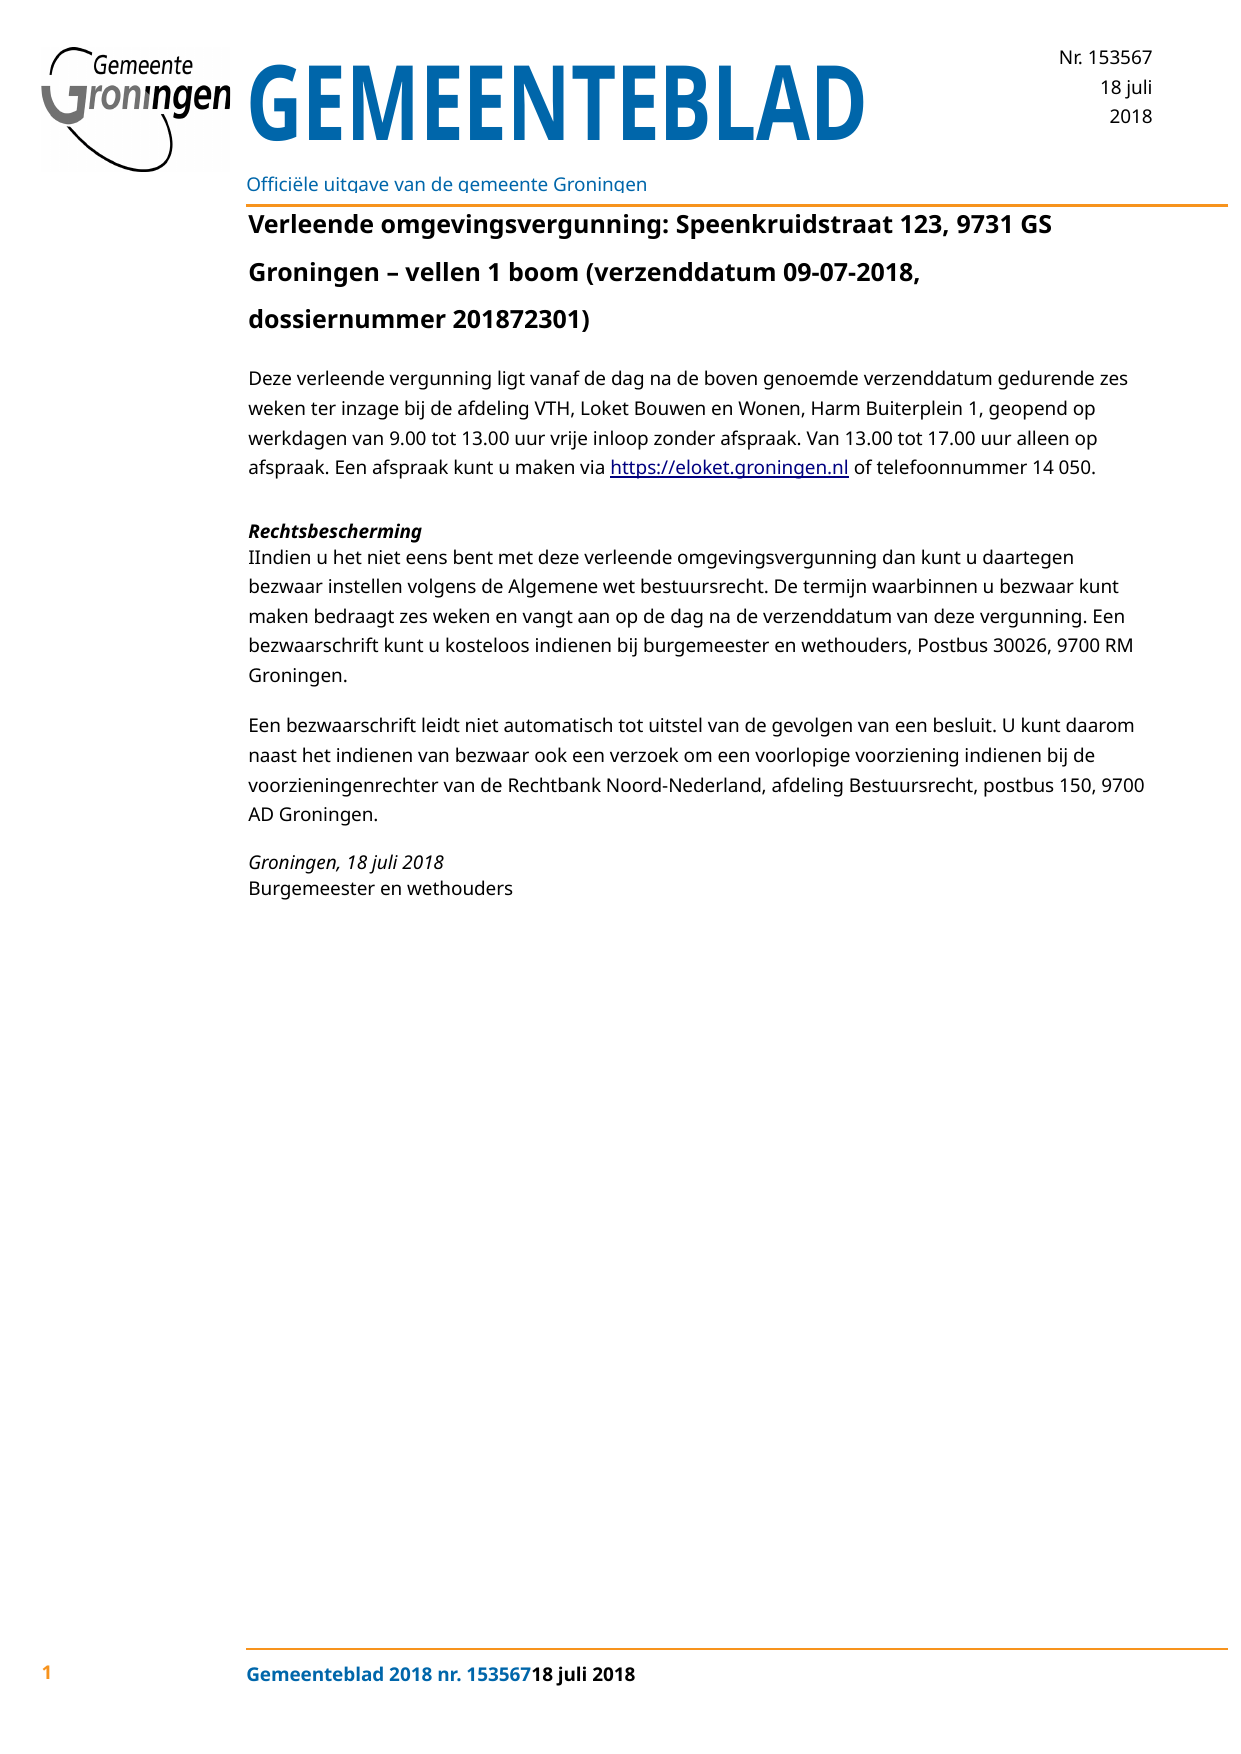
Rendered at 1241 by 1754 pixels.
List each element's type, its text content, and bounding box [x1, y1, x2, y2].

text Rechtsbescherming [248, 518, 1152, 544]
picture [41, 47, 231, 172]
text Groningen, 18 juli 2018 [248, 849, 1152, 875]
text Burgemeester en wethouders [248, 875, 1152, 901]
text Een bezwaarschrift leidt niet automatisch tot uitstel van de gevolgen van een besluit. U kunt daarom naast het indienen van bezwaar ook een verzoek om een voorlopige voorziening indienen bij de voorzieningenrechter van de Rechtbank Noord-Nederland, afdeling Bestuursrecht, postbus 150, 9700 AD Groningen. [248, 713, 1152, 827]
text Verleende omgevingsvergunning: Speenkruidstraat 123, 9731 GS Groningen – vellen 1 boom (verzenddatum 09-07-2018, dossiernummer 201872301) [248, 207, 1152, 336]
text IIndien u het niet eens bent met deze verleende omgevingsvergunning dan kunt u daartegen bezwaar instellen volgens de Algemene wet bestuursrecht. De termijn waarbinnen u bezwaar kunt maken bedraagt zes weken en vangt aan op de dag na de verzenddatum van deze vergunning. Een bezwaarschrift kunt u kosteloos indienen bij burgemeester en wethouders, Postbus 30026, 9700 RM Groningen. [248, 544, 1152, 688]
text Deze verleende vergunning ligt vanaf de dag na de boven genoemde verzenddatum gedurende zes weken ter inzage bij de afdeling VTH, Loket Bouwen en Wonen, Harm Buiterplein 1, geopend op werkdagen van 9.00 tot 13.00 uur vrije inloop zonder afspraak. Van 13.00 tot 17.00 uur alleen op afspraak. Een afspraak kunt u maken via https://eloket.groningen.nl of telefoonnummer 14 050. [248, 366, 1152, 480]
